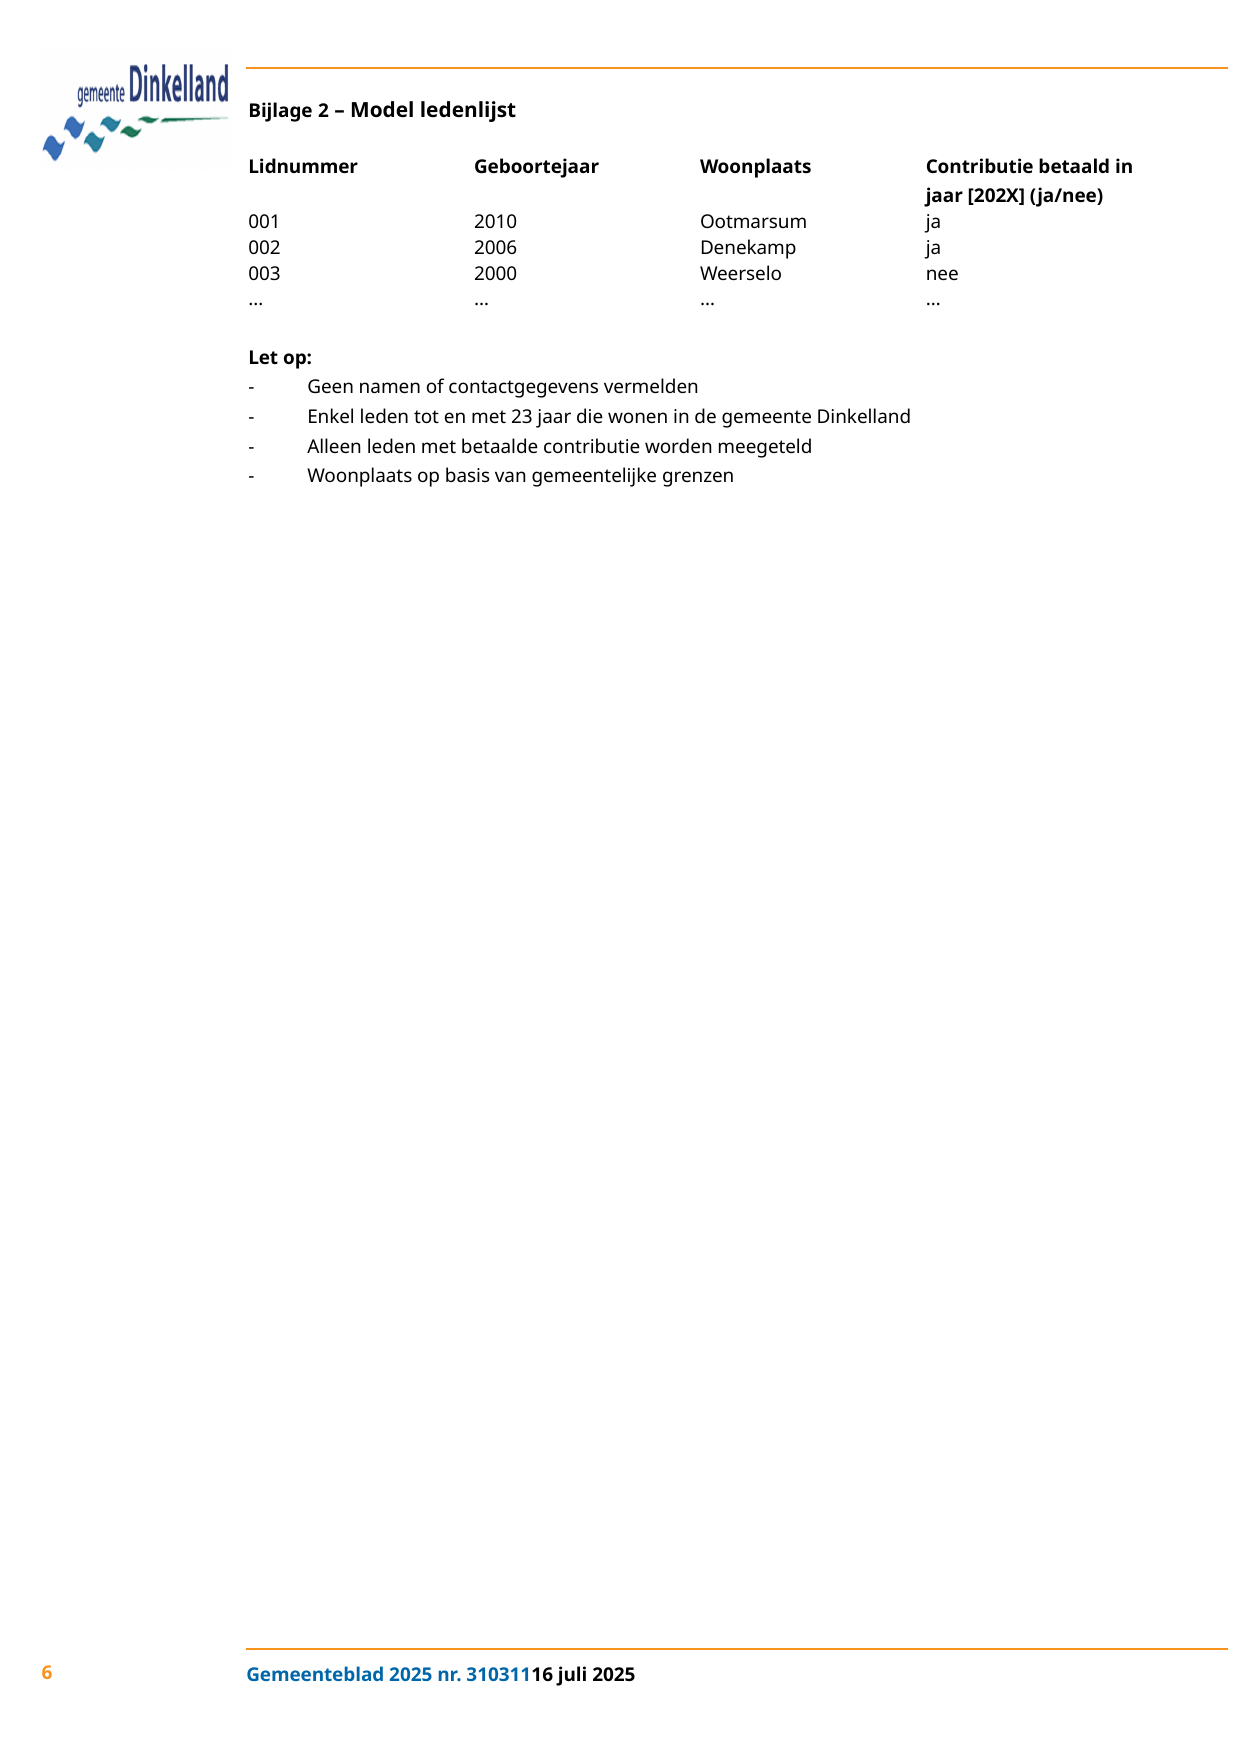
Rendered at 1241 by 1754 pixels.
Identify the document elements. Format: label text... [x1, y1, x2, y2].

table_header Lidnummer [248, 153, 474, 208]
table_cell Denekamp [700, 234, 926, 260]
table_cell … [248, 286, 474, 311]
list Geen namen of contactgegevens vermelden [248, 374, 1152, 399]
table_header Contributie betaald in jaar [202X] (ja/nee) [926, 153, 1152, 208]
table_cell Ootmarsum [700, 208, 926, 234]
table_header Woonplaats [700, 153, 926, 208]
table_cell … [926, 286, 1152, 311]
table_cell … [700, 286, 926, 311]
table_cell 2010 [474, 208, 700, 234]
table_cell 2000 [474, 260, 700, 286]
list Alleen leden met betaalde contributie worden meegeteld [248, 433, 1152, 458]
table_cell 2006 [474, 234, 700, 260]
picture [41, 47, 231, 172]
text Let op: [248, 344, 1152, 370]
list Enkel leden tot en met 23 jaar die wonen in de gemeente Dinkelland [248, 403, 1152, 429]
table_cell … [474, 286, 700, 311]
table_cell 003 [248, 260, 474, 286]
list Woonplaats op basis van gemeentelijke grenzen [248, 462, 1152, 488]
table_cell ja [926, 234, 1152, 260]
table_cell Weerselo [700, 260, 926, 286]
table_header Geboortejaar [474, 153, 700, 208]
table_cell 002 [248, 234, 474, 260]
table_cell ja [926, 208, 1152, 234]
table_cell 001 [248, 208, 474, 234]
text Bijlage 2 – Model ledenlijst [248, 95, 1152, 123]
table_cell nee [926, 260, 1152, 286]
